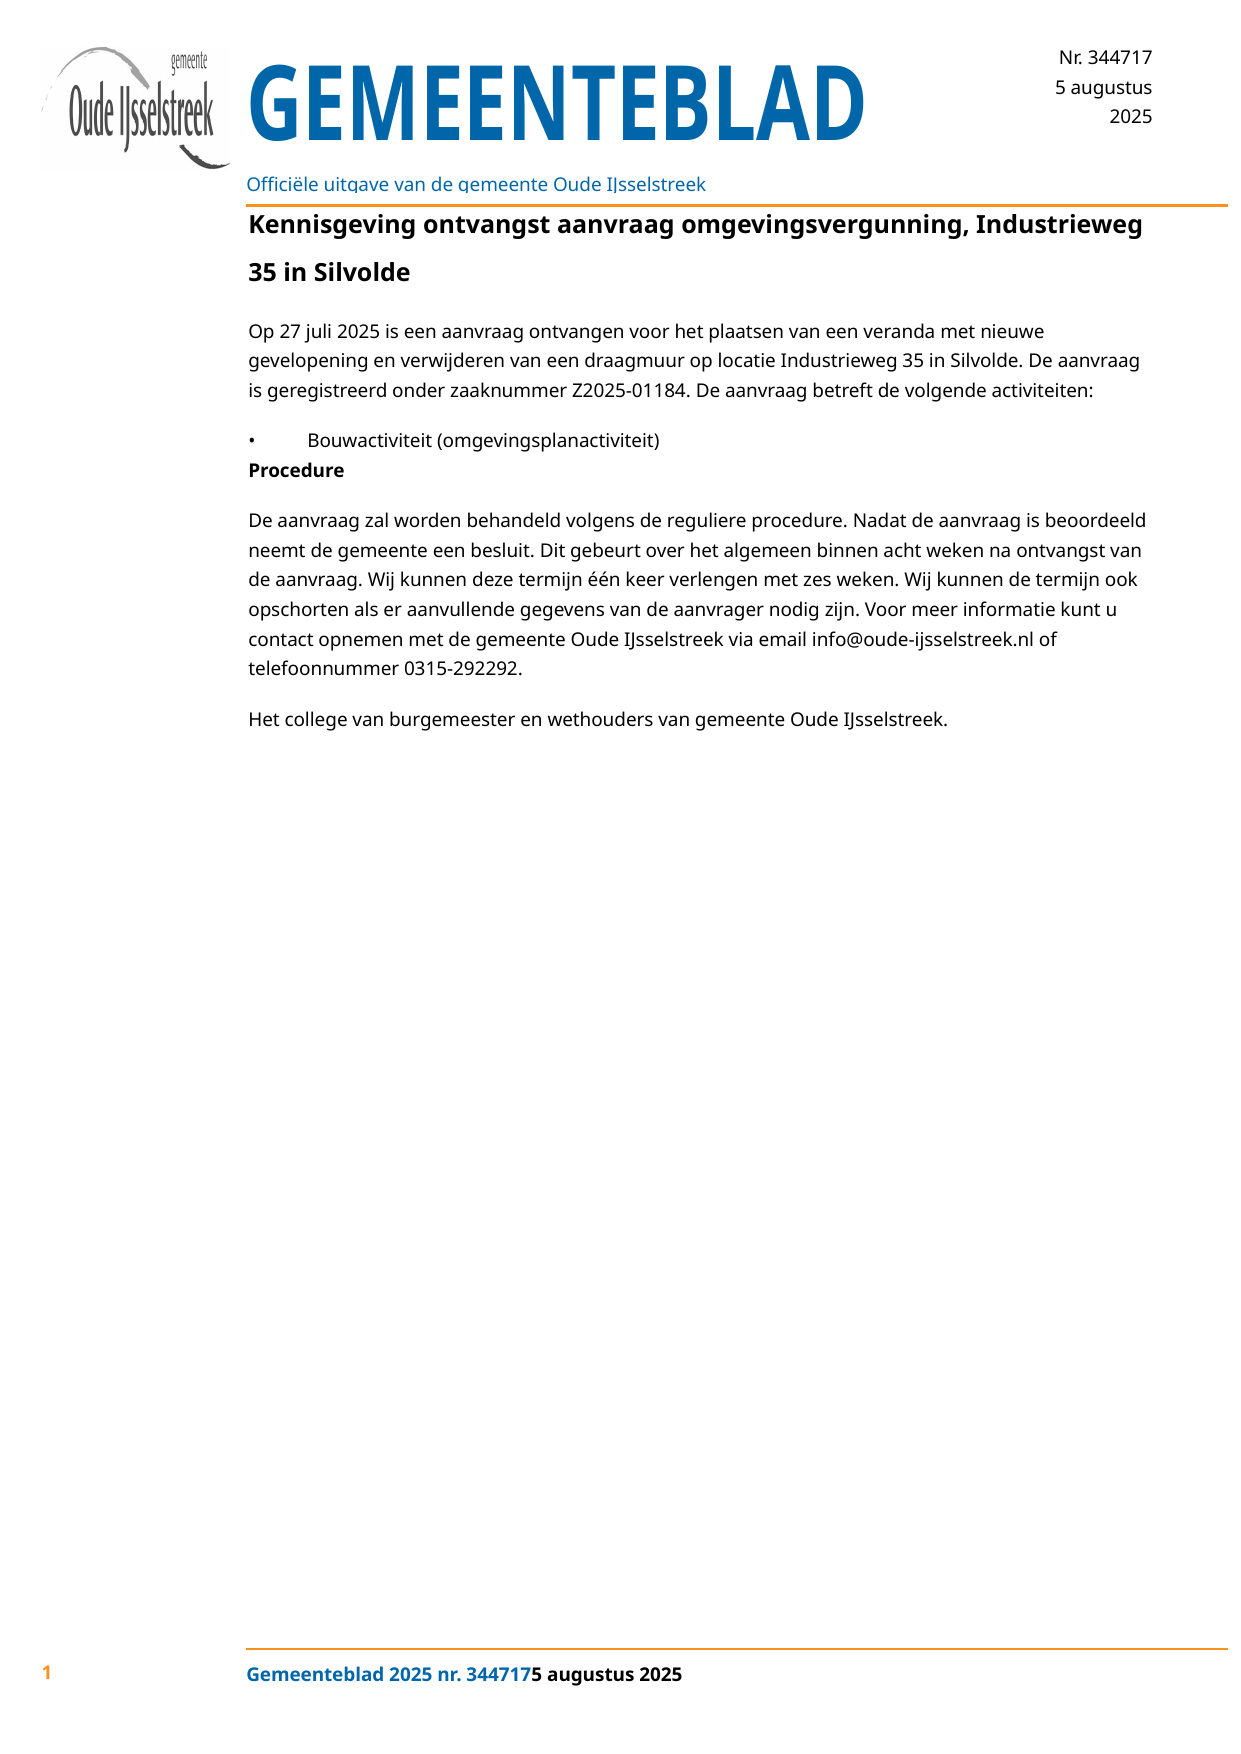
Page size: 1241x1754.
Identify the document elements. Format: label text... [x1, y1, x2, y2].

text De aanvraag zal worden behandeld volgens de reguliere procedure. Nadat de aanvraag is beoordeeld neemt de gemeente een besluit. Dit gebeurt over het algemeen binnen acht weken na ontvangst van de aanvraag. Wij kunnen deze termijn één keer verlengen met zes weken. Wij kunnen de termijn ook opschorten als er aanvullende gegevens van de aanvrager nodig zijn. Voor meer informatie kunt u contact opnemen met de gemeente Oude IJsselstreek via email info@oude-ijsselstreek.nl of telefoonnummer 0315-292292. [248, 507, 1152, 681]
text Het college van burgemeester en wethouders van gemeente Oude IJsselstreek. [248, 706, 1152, 732]
text Procedure [248, 457, 1152, 483]
text Kennisgeving ontvangst aanvraag omgevingsvergunning, Industrieweg 35 in Silvolde [248, 207, 1152, 288]
list Bouwactiviteit (omgevingsplanactiviteit) [248, 427, 1152, 453]
picture [41, 47, 231, 172]
text Op 27 juli 2025 is een aanvraag ontvangen voor het plaatsen van een veranda met nieuwe gevelopening en verwijderen van een draagmuur op locatie Industrieweg 35 in Silvolde. De aanvraag is geregistreerd onder zaaknummer Z2025-01184. De aanvraag betreft de volgende activiteiten: [248, 318, 1152, 403]
